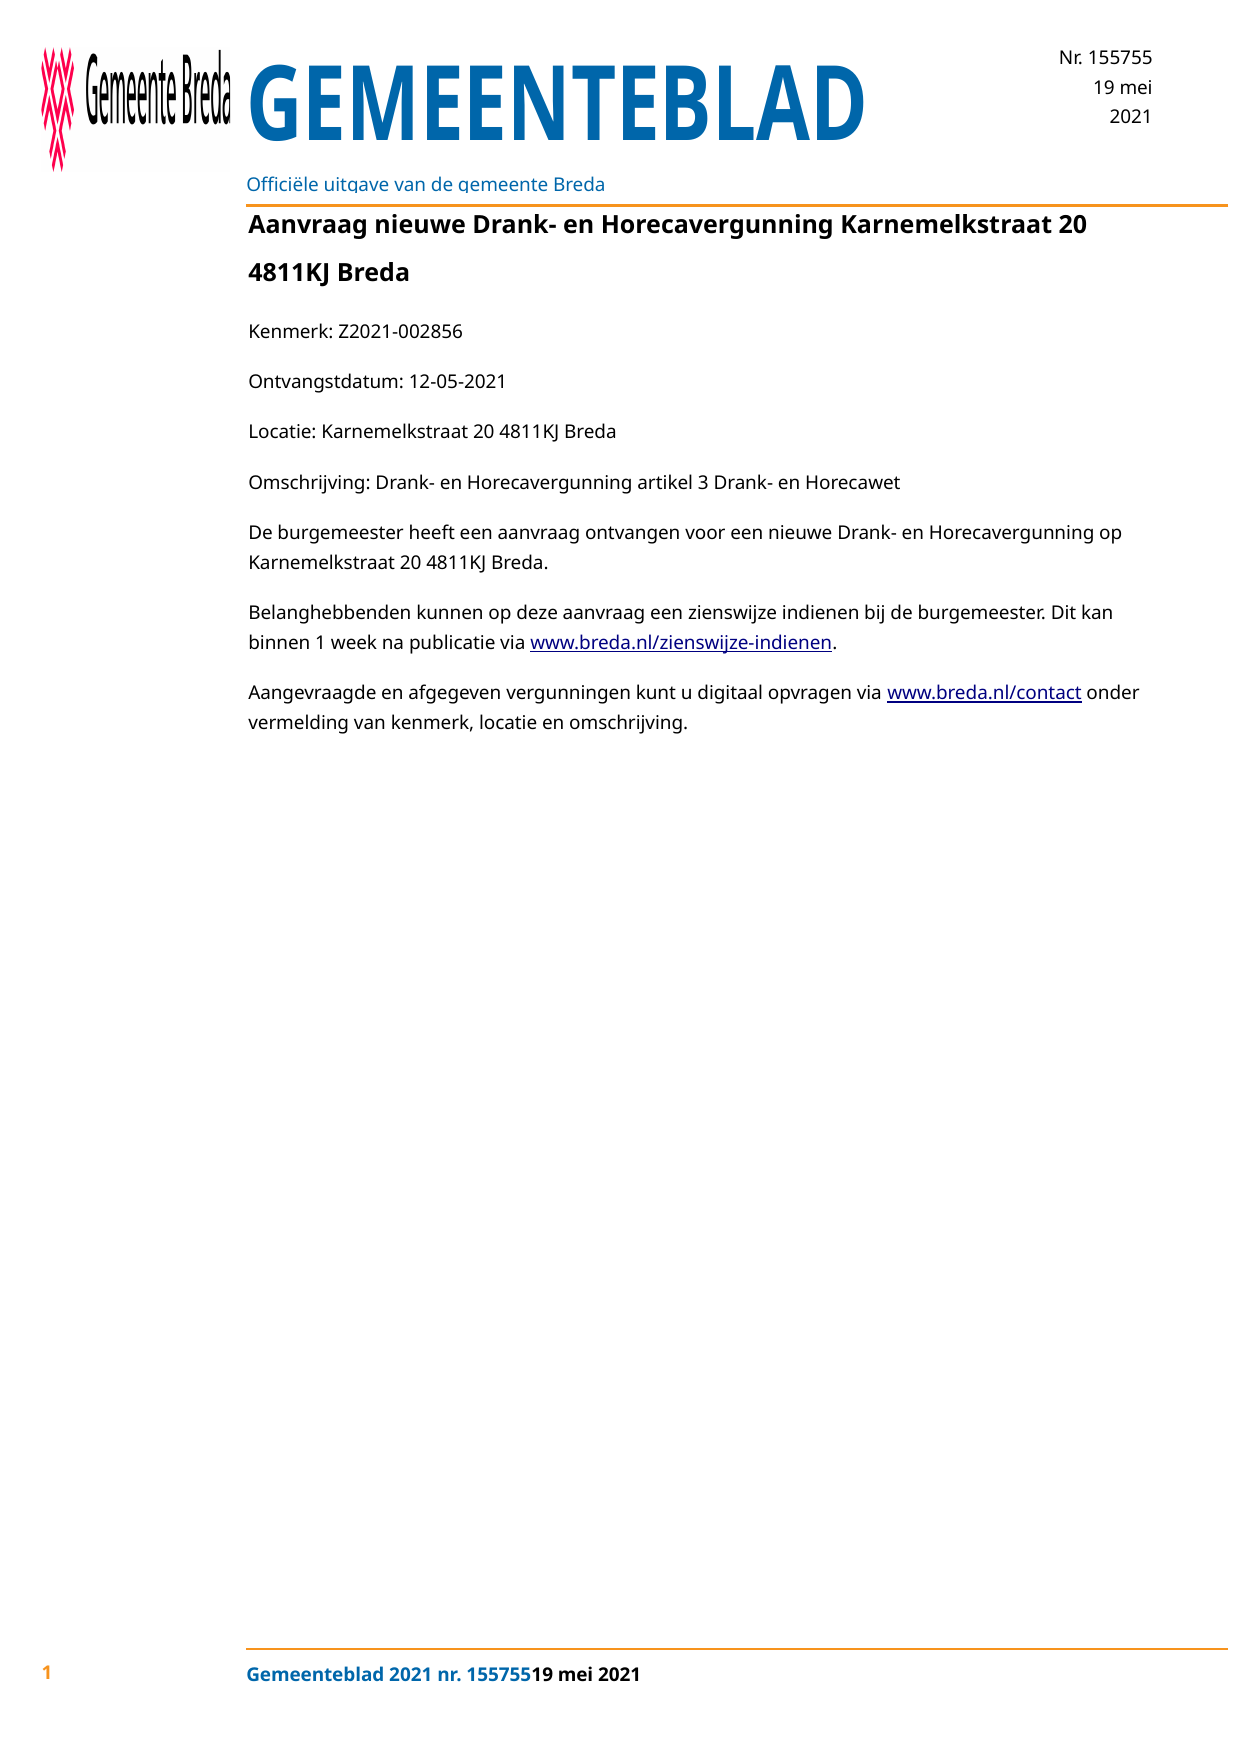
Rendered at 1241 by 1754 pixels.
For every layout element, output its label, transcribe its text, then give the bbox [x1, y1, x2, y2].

text Belanghebbenden kunnen op deze aanvraag een zienswijze indienen bij de burgemeester. Dit kan binnen 1 week na publicatie via www.breda.nl/zienswijze-indienen. [248, 599, 1152, 655]
picture [41, 47, 231, 172]
text Ontvangstdatum: 12-05-2021 [248, 368, 1152, 394]
text Aangevraagde en afgegeven vergunningen kunt u digitaal opvragen via www.breda.nl/contact onder vermelding van kenmerk, locatie en omschrijving. [248, 679, 1152, 735]
text Kenmerk: Z2021-002856 [248, 318, 1152, 344]
text Locatie: Karnemelkstraat 20 4811KJ Breda [248, 419, 1152, 444]
text De burgemeester heeft een aanvraag ontvangen voor een nieuwe Drank- en Horecavergunning op Karnemelkstraat 20 4811KJ Breda. [248, 519, 1152, 575]
text Omschrijving: Drank- en Horecavergunning artikel 3 Drank- en Horecawet [248, 469, 1152, 495]
text Aanvraag nieuwe Drank- en Horecavergunning Karnemelkstraat 20 4811KJ Breda [248, 207, 1152, 288]
